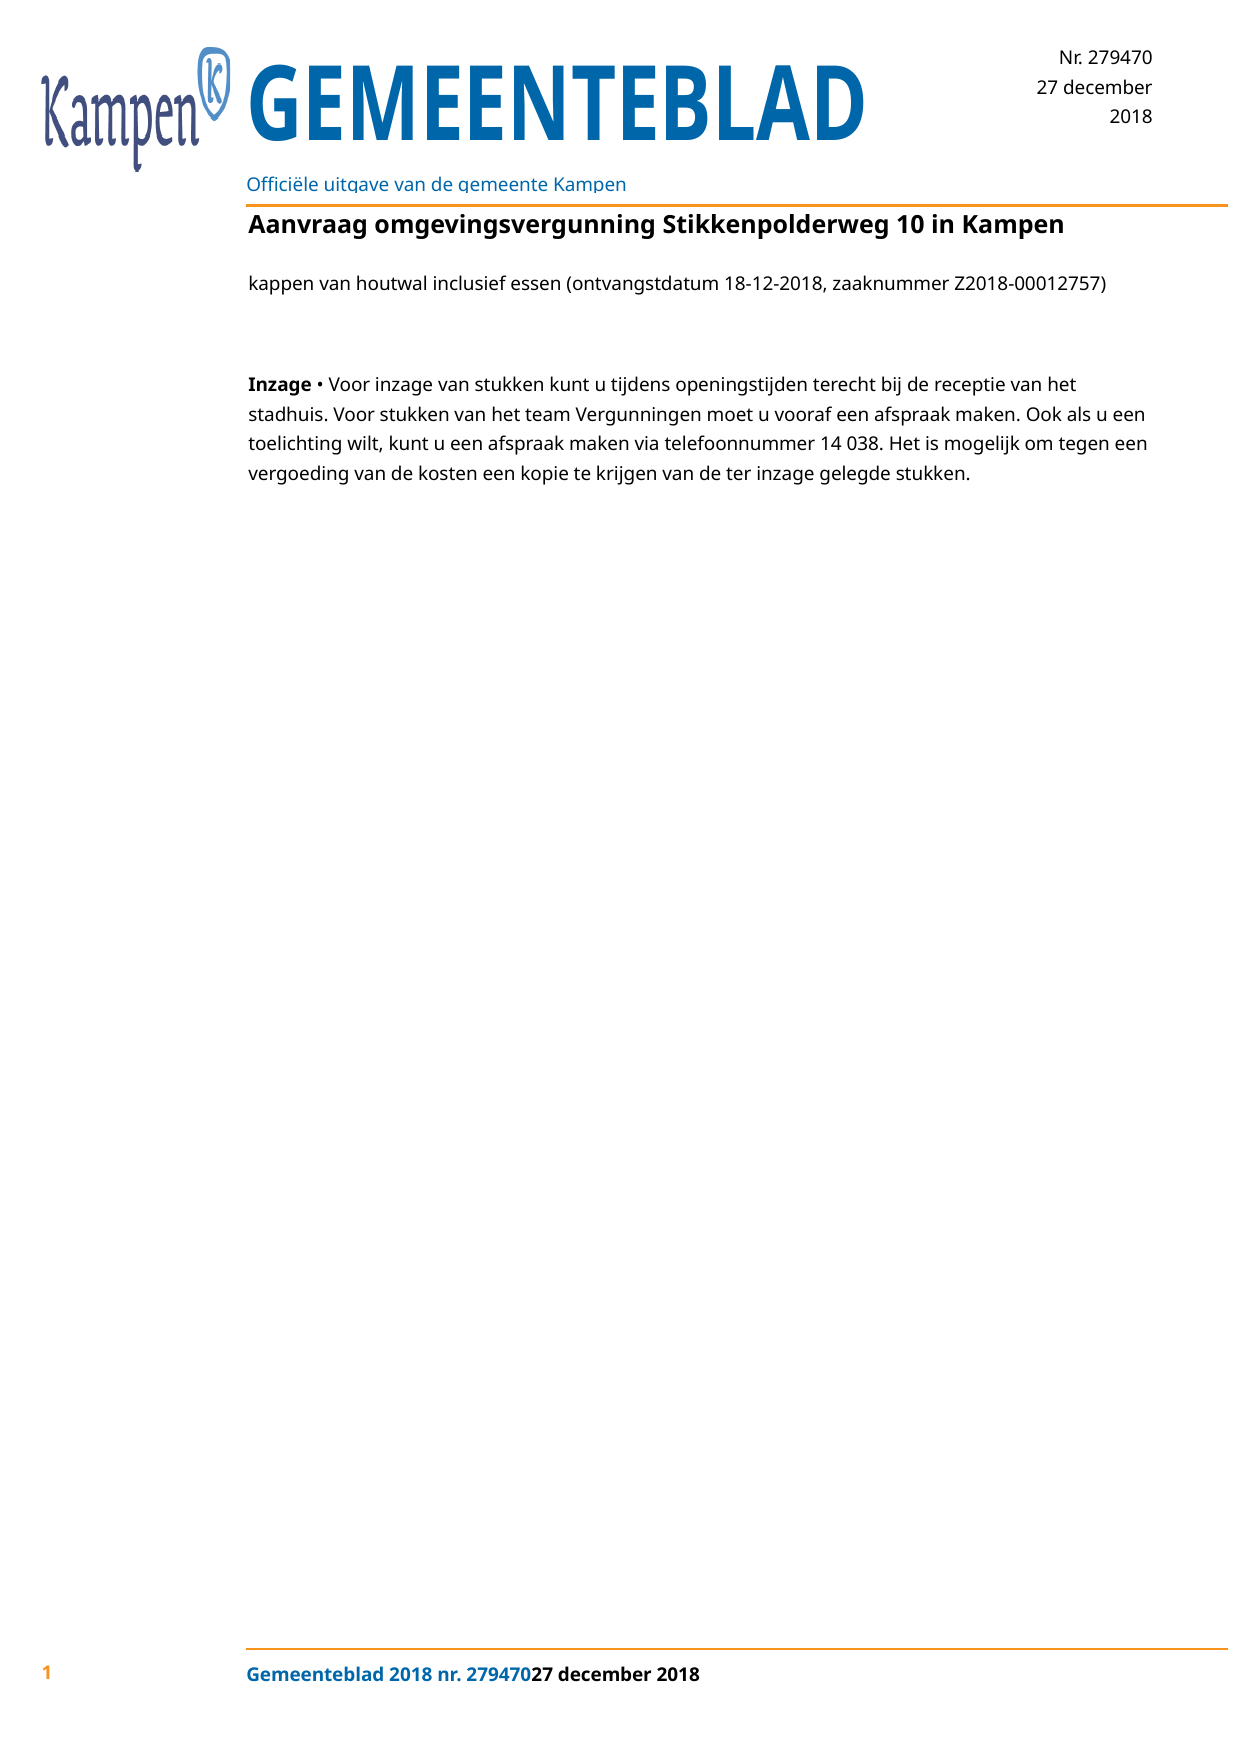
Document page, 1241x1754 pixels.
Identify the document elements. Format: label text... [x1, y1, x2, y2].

picture [41, 47, 231, 172]
text Inzage • Voor inzage van stukken kunt u tijdens openingstijden terecht bij de receptie van het stadhuis. Voor stukken van het team Vergunningen moet u vooraf een afspraak maken. Ook als u een toelichting wilt, kunt u een afspraak maken via telefoonnummer 14 038. Het is mogelijk om tegen een vergoeding van de kosten een kopie te krijgen van de ter inzage gelegde stukken. [248, 371, 1152, 486]
text Aanvraag omgevingsvergunning Stikkenpolderweg 10 in Kampen [248, 207, 1152, 241]
text kappen van houtwal inclusief essen (ontvangstdatum 18-12-2018, zaaknummer Z2018-00012757) [248, 270, 1152, 296]
